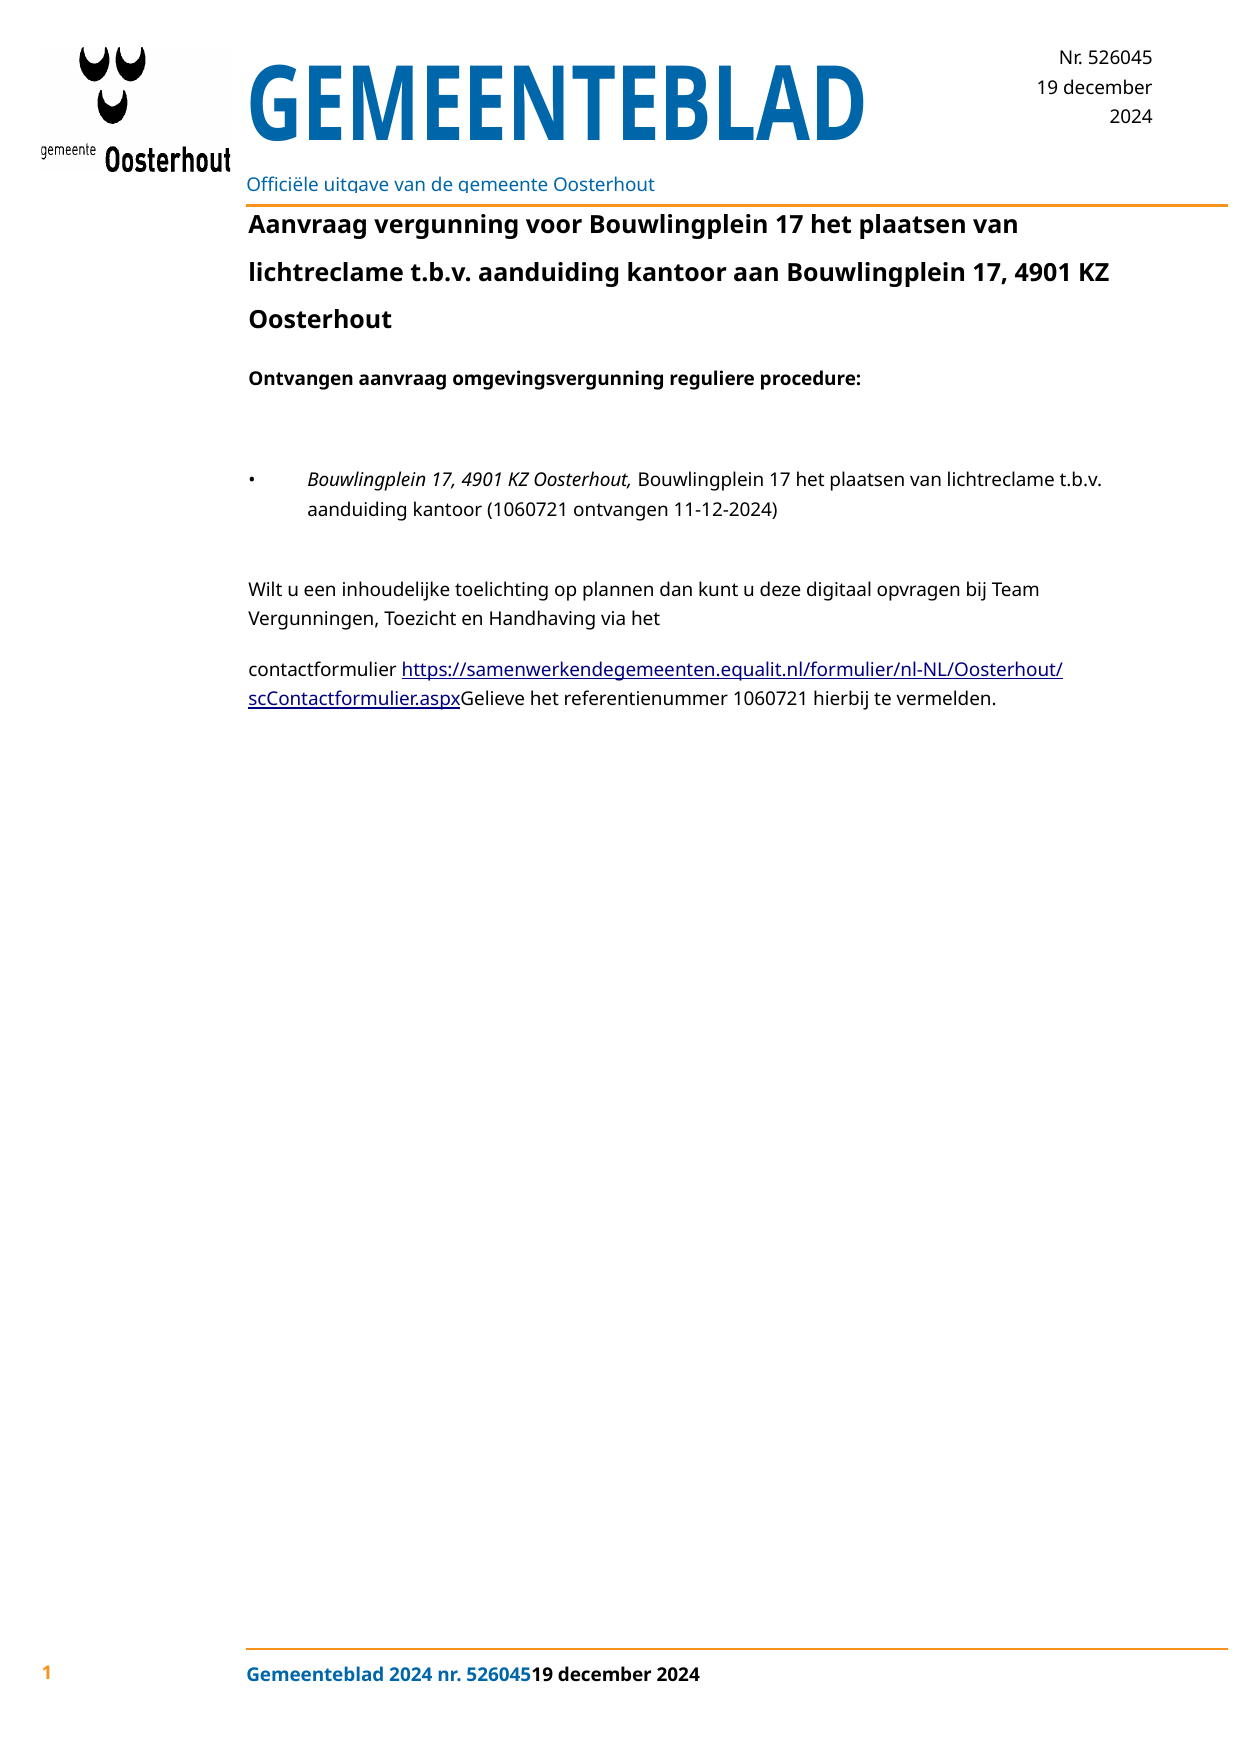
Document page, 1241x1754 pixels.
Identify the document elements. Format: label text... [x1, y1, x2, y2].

text Aanvraag vergunning voor Bouwlingplein 17 het plaatsen van lichtreclame t.b.v. aanduiding kantoor aan Bouwlingplein 17, 4901 KZ Oosterhout [248, 207, 1152, 336]
list Bouwlingplein 17, 4901 KZ Oosterhout, Bouwlingplein 17 het plaatsen van lichtreclame t.b.v. aanduiding kantoor (1060721 ontvangen 11-12-2024) [248, 466, 1152, 522]
text Ontvangen aanvraag omgevingsvergunning reguliere procedure: [248, 366, 1152, 391]
picture [41, 47, 231, 172]
text contactformulier https://samenwerkendegemeenten.equalit.nl/formulier/nl-NL/Oosterhout/scContactformulier.aspxGelieve het referentienummer 1060721 hierbij te vermelden. [248, 656, 1152, 711]
text Wilt u een inhoudelijke toelichting op plannen dan kunt u deze digitaal opvragen bij Team Vergunningen, Toezicht en Handhaving via het [248, 576, 1152, 631]
